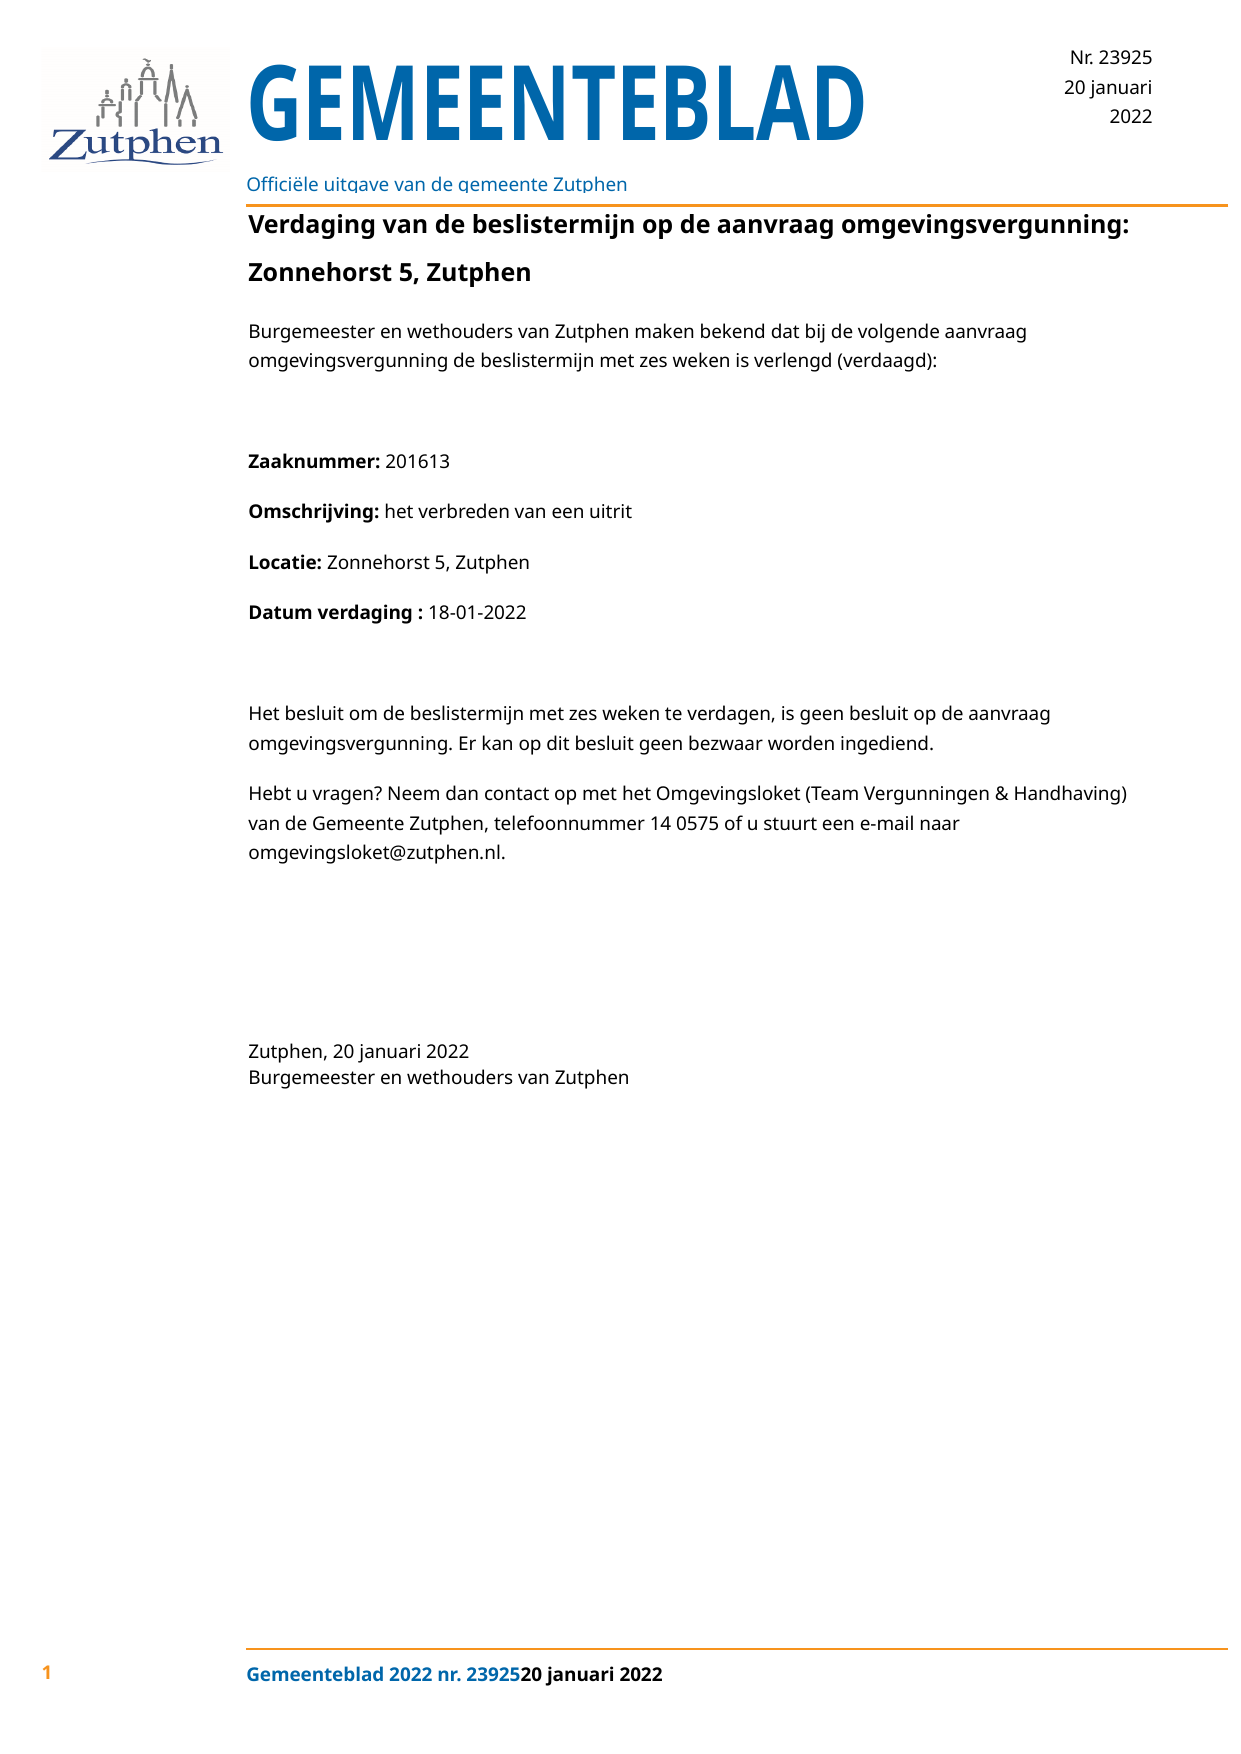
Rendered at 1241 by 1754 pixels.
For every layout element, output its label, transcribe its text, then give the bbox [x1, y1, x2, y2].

text Verdaging van de beslistermijn op de aanvraag omgevingsvergunning: Zonnehorst 5, Zutphen [248, 207, 1152, 288]
text Burgemeester en wethouders van Zutphen maken bekend dat bij de volgende aanvraag omgevingsvergunning de beslistermijn met zes weken is verlengd (verdaagd): [248, 318, 1152, 373]
text Het besluit om de beslistermijn met zes weken te verdagen, is geen besluit op de aanvraag omgevingsvergunning. Er kan op dit besluit geen bezwaar worden ingediend. [248, 700, 1152, 756]
picture [41, 47, 231, 172]
text Locatie: Zonnehorst 5, Zutphen [248, 549, 1152, 575]
text Zutphen, 20 januari 2022 [248, 1039, 1152, 1064]
text Omschrijving: het verbreden van een uitrit [248, 499, 1152, 524]
text Zaaknummer: 201613 [248, 448, 1152, 474]
text Datum verdaging : 18-01-2022 [248, 599, 1152, 625]
text Hebt u vragen? Neem dan contact op met het Omgevingsloket (Team Vergunningen & Handhaving) van de Gemeente Zutphen, telefoonnummer 14 0575 of u stuurt een e-mail naar omgevingsloket@zutphen.nl. [248, 780, 1152, 865]
text Burgemeester en wethouders van Zutphen [248, 1064, 1152, 1090]
